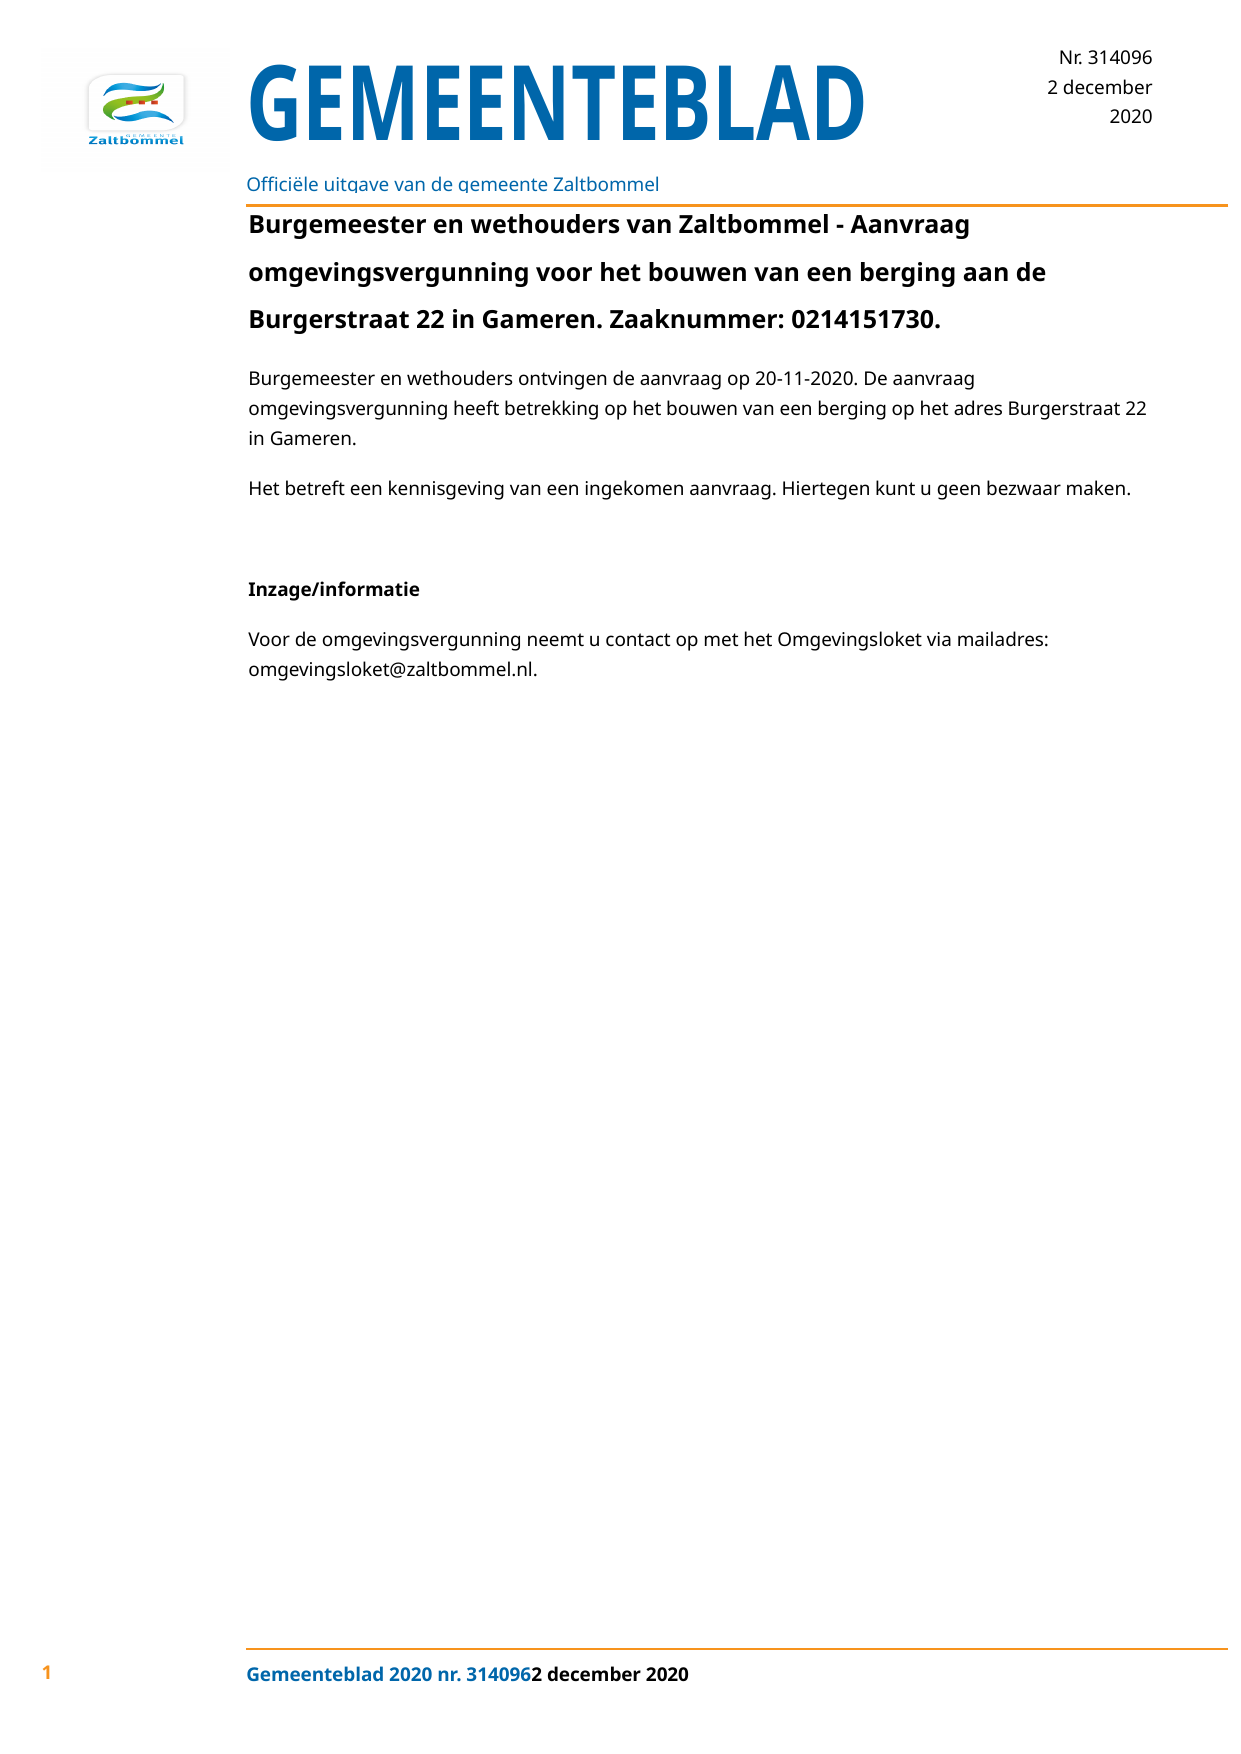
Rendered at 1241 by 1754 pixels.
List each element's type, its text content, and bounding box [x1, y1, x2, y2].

text Burgemeester en wethouders van Zaltbommel - Aanvraag omgevingsvergunning voor het bouwen van een berging aan de Burgerstraat 22 in Gameren. Zaaknummer: 0214151730. [248, 207, 1152, 336]
picture [41, 47, 231, 172]
text Voor de omgevingsvergunning neemt u contact op met het Omgevingsloket via mailadres: omgevingsloket@zaltbommel.nl. [248, 626, 1152, 682]
text Inzage/informatie [248, 576, 1152, 602]
text Het betreft een kennisgeving van een ingekomen aanvraag. Hiertegen kunt u geen bezwaar maken. [248, 475, 1152, 501]
text Burgemeester en wethouders ontvingen de aanvraag op 20-11-2020. De aanvraag omgevingsvergunning heeft betrekking op het bouwen van een berging op het adres Burgerstraat 22 in Gameren. [248, 366, 1152, 450]
